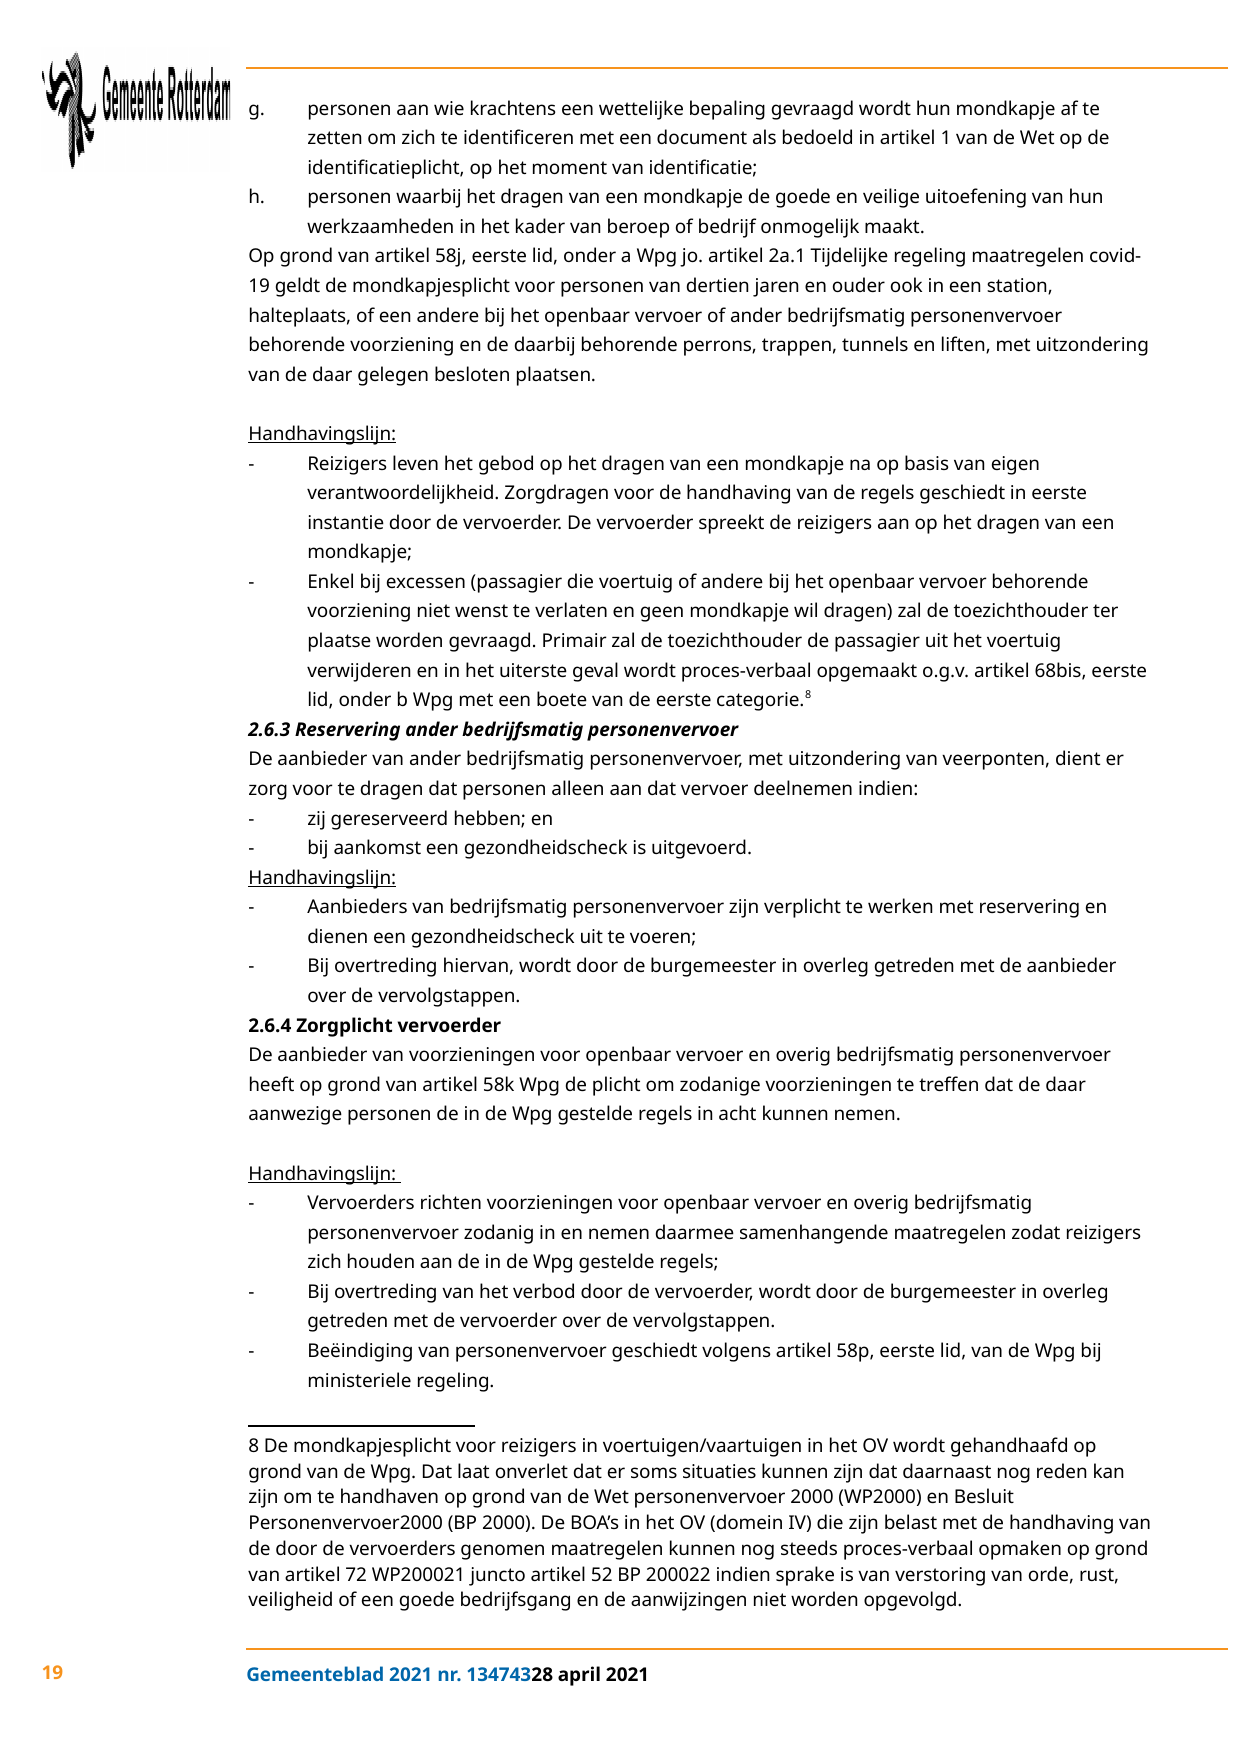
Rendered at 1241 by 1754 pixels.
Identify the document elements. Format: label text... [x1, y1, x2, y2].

text 2.6.4 Zorgplicht vervoerder [248, 1012, 1152, 1038]
text Handhavingslijn: [248, 420, 1152, 446]
list Aanbieders van bedrijfsmatig personenvervoer zijn verplicht te werken met reservering en dienen een gezondheidscheck uit te voeren; [248, 893, 1152, 949]
text Op grond van artikel 58j, eerste lid, onder a Wpg jo. artikel 2a.1 Tijdelijke regeling maatregelen covid-19 geldt de mondkapjesplicht voor personen van dertien jaren en ouder ook in een station, halteplaats, of een andere bij het openbaar vervoer of ander bedrijfsmatig personenvervoer behorende voorziening en de daarbij behorende perrons, trappen, tunnels en liften, met uitzondering van de daar gelegen besloten plaatsen. [248, 243, 1152, 387]
list Beëindiging van personenvervoer geschiedt volgens artikel 58p, eerste lid, van de Wpg bij ministeriele regeling. [248, 1337, 1152, 1393]
text 2.6.3 Reservering ander bedrijfsmatig personenvervoer [248, 716, 1152, 742]
text Handhavingslijn: [248, 864, 1152, 890]
list Reizigers leven het gebod op het dragen van een mondkapje na op basis van eigen verantwoordelijkheid. Zorgdragen voor de handhaving van de regels geschiedt in eerste instantie door de vervoerder. De vervoerder spreekt de reizigers aan op het dragen van een mondkapje; [248, 450, 1152, 564]
list Bij overtreding van het verbod door de vervoerder, wordt door de burgemeester in overleg getreden met de vervoerder over de vervolgstappen. [248, 1278, 1152, 1333]
list Vervoerders richten voorzieningen voor openbaar vervoer en overig bedrijfsmatig personenvervoer zodanig in en nemen daarmee samenhangende maatregelen zodat reizigers zich houden aan de in de Wpg gestelde regels; [248, 1189, 1152, 1274]
text De aanbieder van voorzieningen voor openbaar vervoer en overig bedrijfsmatig personenvervoer heeft op grond van artikel 58k Wpg de plicht om zodanige voorzieningen te treffen dat de daar aanwezige personen de in de Wpg gestelde regels in acht kunnen nemen. [248, 1041, 1152, 1126]
list De mondkapjesplicht voor reizigers in voertuigen/vaartuigen in het OV wordt gehandhaafd op grond van de Wpg. Dat laat onverlet dat er soms situaties kunnen zijn dat daarnaast nog reden kan zijn om te handhaven op grond van de Wet personenvervoer 2000 (WP2000) en Besluit Personenvervoer2000 (BP 2000). De BOA’s in het OV (domein IV) die zijn belast met de handhaving van de door de vervoerders genomen maatregelen kunnen nog steeds proces-verbaal opmaken op grond van artikel 72 WP200021 juncto artikel 52 BP 200022 indien sprake is van verstoring van orde, rust, veiligheid of een goede bedrijfsgang en de aanwijzingen niet worden opgevolgd. [248, 1432, 1152, 1612]
list zij gereserveerd hebben; en [248, 805, 1152, 831]
picture [41, 47, 231, 172]
list Bij overtreding hiervan, wordt door de burgemeester in overleg getreden met de aanbieder over de vervolgstappen. [248, 953, 1152, 1008]
list Enkel bij excessen (passagier die voertuig of andere bij het openbaar vervoer behorende voorziening niet wenst te verlaten en geen mondkapje wil dragen) zal de toezichthouder ter plaatse worden gevraagd. Primair zal de toezichthouder de passagier uit het voertuig verwijderen en in het uiterste geval wordt proces-verbaal opgemaakt o.g.v. artikel 68bis, eerste lid, onder b Wpg met een boete van de eerste categorie. [248, 568, 1152, 712]
list bij aankomst een gezondheidscheck is uitgevoerd. [248, 834, 1152, 860]
text De aanbieder van ander bedrijfsmatig personenvervoer, met uitzondering van veerponten, dient er zorg voor te dragen dat personen alleen aan dat vervoer deelnemen indien: [248, 746, 1152, 801]
list personen aan wie krachtens een wettelijke bepaling gevraagd wordt hun mondkapje af te zetten om zich te identificeren met een document als bedoeld in artikel 1 van de Wet op de identificatieplicht, op het moment van identificatie; [248, 95, 1152, 180]
text Handhavingslijn: [248, 1160, 1152, 1186]
list personen waarbij het dragen van een mondkapje de goede en veilige uitoefening van hun werkzaamheden in het kader van beroep of bedrijf onmogelijk maakt. [248, 183, 1152, 239]
